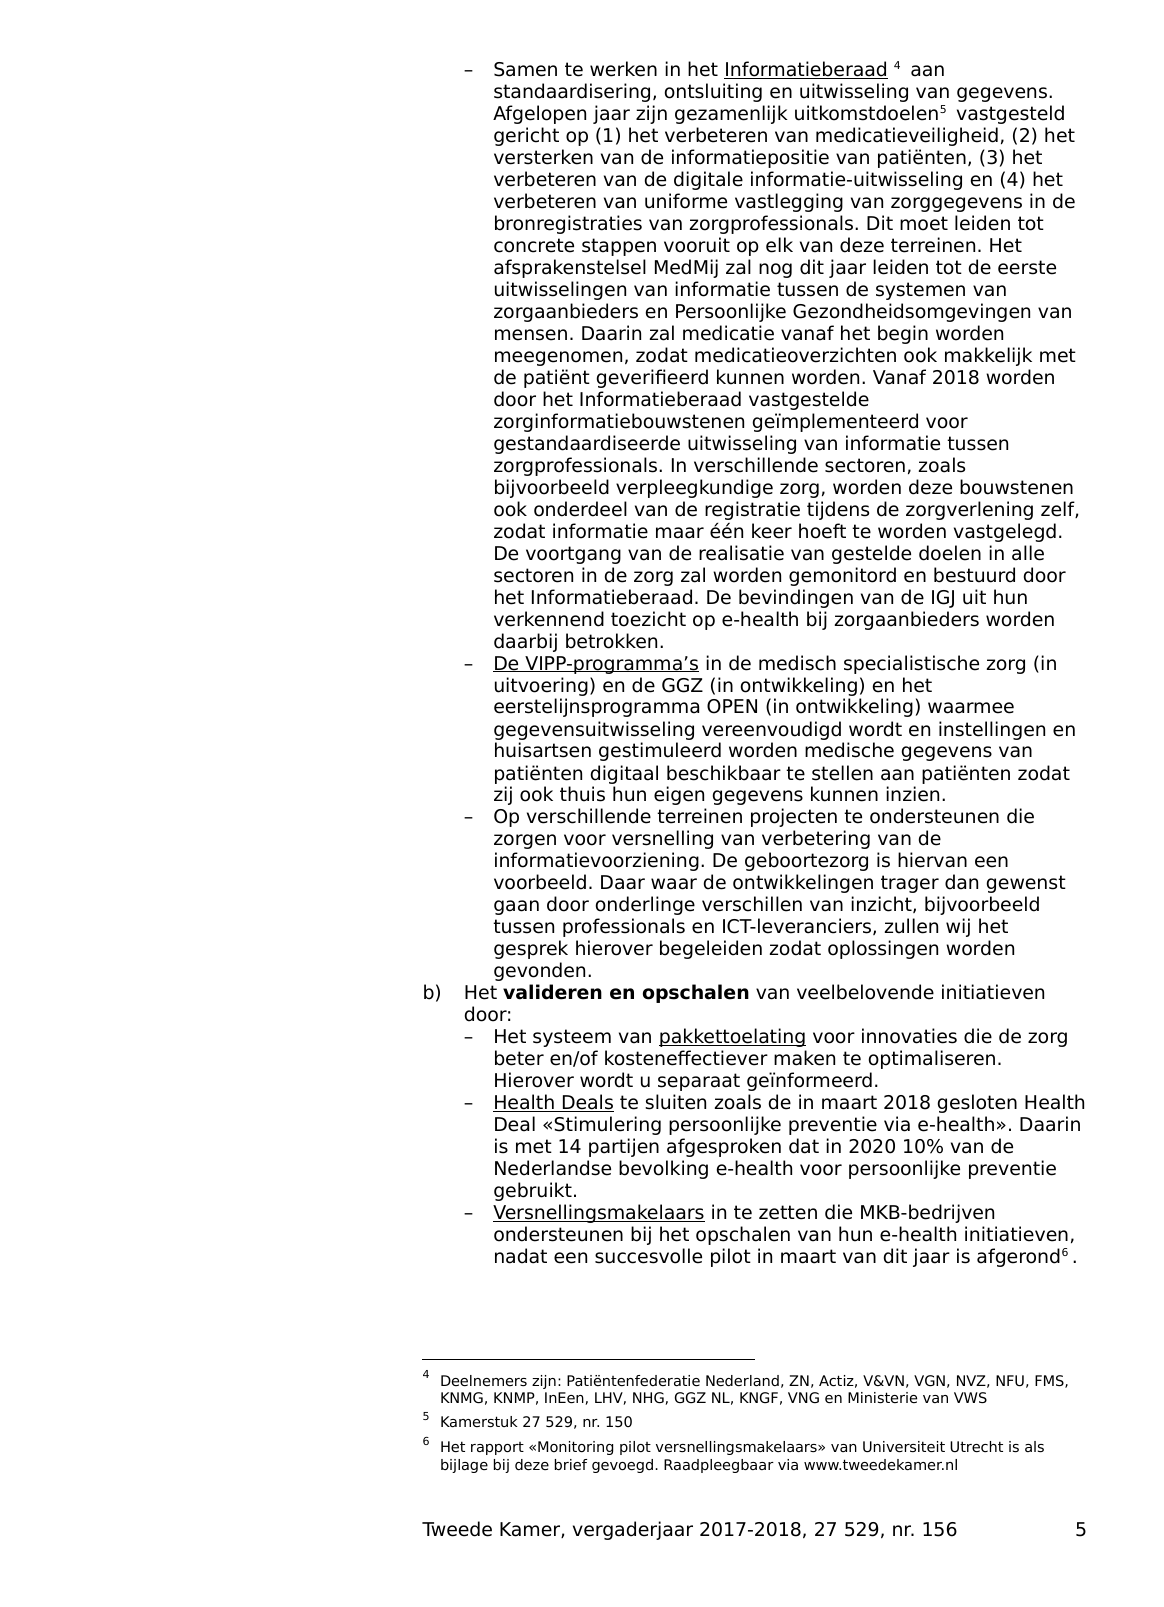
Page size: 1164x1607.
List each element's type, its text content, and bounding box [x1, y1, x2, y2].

text Kamerstuk 27 529, nr. 150 [422, 1410, 1087, 1432]
text – Samen te werken in het Informatieberaad aan standaardisering, ontsluiting en uitwisseling van gegevens. Afgelopen jaar zijn gezamenlijk uitkomstdoelen vastgesteld gericht op (1) het verbeteren van medicatieveiligheid, (2) het versterken van de informatiepositie van patiënten, (3) het verbeteren van de digitale informatie-uitwisseling en (4) het verbeteren van uniforme vastlegging van zorggegevens in de bronregistraties van zorgprofessionals. Dit moet leiden tot concrete stappen vooruit op elk van deze terreinen. Het afsprakenstelsel MedMij zal nog dit jaar leiden tot de eerste uitwisselingen van informatie tussen de systemen van zorgaanbieders en Persoonlijke Gezondheidsomgevingen van mensen. Daarin zal medicatie vanaf het begin worden meegenomen, zodat medicatieoverzichten ook makkelijk met de patiënt geverifieerd kunnen worden. Vanaf 2018 worden door het Informatieberaad vastgestelde zorginformatiebouwstenen geïmplementeerd voor gestandaardiseerde uitwisseling van informatie tussen zorgprofessionals. In verschillende sectoren, zoals bijvoorbeeld verpleegkundige zorg, worden deze bouwstenen ook onderdeel van de registratie tijdens de zorgverlening zelf, zodat informatie maar één keer hoeft te worden vastgelegd. De voortgang van de realisatie van gestelde doelen in alle sectoren in de zorg zal worden gemonitord en bestuurd door het Informatieberaad. De bevindingen van de IGJ uit hun verkennend toezicht op e-health bij zorgaanbieders worden daarbij betrokken. [464, 59, 1087, 652]
text – Het systeem van pakkettoelating voor innovaties die de zorg beter en/of kosteneffectiever maken te optimaliseren. Hierover wordt u separaat geïnformeerd. [464, 1026, 1087, 1092]
text – Versnellingsmakelaars in te zetten die MKB-bedrijven ondersteunen bij het opschalen van hun e-health initiatieven, nadat een succesvolle pilot in maart van dit jaar is afgerond. [464, 1202, 1087, 1268]
text – Op verschillende terreinen projecten te ondersteunen die zorgen voor versnelling van verbetering van de informatievoorziening. De geboortezorg is hiervan een voorbeeld. Daar waar de ontwikkelingen trager dan gewenst gaan door onderlinge verschillen van inzicht, bijvoorbeeld tussen professionals en ICT-leveranciers, zullen wij het gesprek hierover begeleiden zodat oplossingen worden gevonden. [464, 806, 1087, 982]
text Deelnemers zijn: Patiëntenfederatie Nederland, ZN, Actiz, V&VN, VGN, NVZ, NFU, FMS, KNMG, KNMP, InEen, LHV, NHG, GGZ NL, KNGF, VNG en Ministerie van VWS [422, 1368, 1087, 1407]
text Het rapport «Monitoring pilot versnellingsmakelaars» van Universiteit Utrecht is als bijlage bij deze brief gevoegd. Raadpleegbaar via www.tweedekamer.nl [422, 1435, 1087, 1474]
text – Health Deals te sluiten zoals de in maart 2018 gesloten Health Deal «Stimulering persoonlijke preventie via e-health». Daarin is met 14 partijen afgesproken dat in 2020 10% van de Nederlandse bevolking e-health voor persoonlijke preventie gebruikt. [464, 1092, 1087, 1202]
text b) Het valideren en opschalen van veelbelovende initiatieven door: [422, 982, 1087, 1026]
text – De VIPP-programma’s in de medisch specialistische zorg (in uitvoering) en de GGZ (in ontwikkeling) en het eerstelijnsprogramma OPEN (in ontwikkeling) waarmee gegevensuitwisseling vereenvoudigd wordt en instellingen en huisartsen gestimuleerd worden medische gegevens van patiënten digitaal beschikbaar te stellen aan patiënten zodat zij ook thuis hun eigen gegevens kunnen inzien. [464, 652, 1087, 806]
